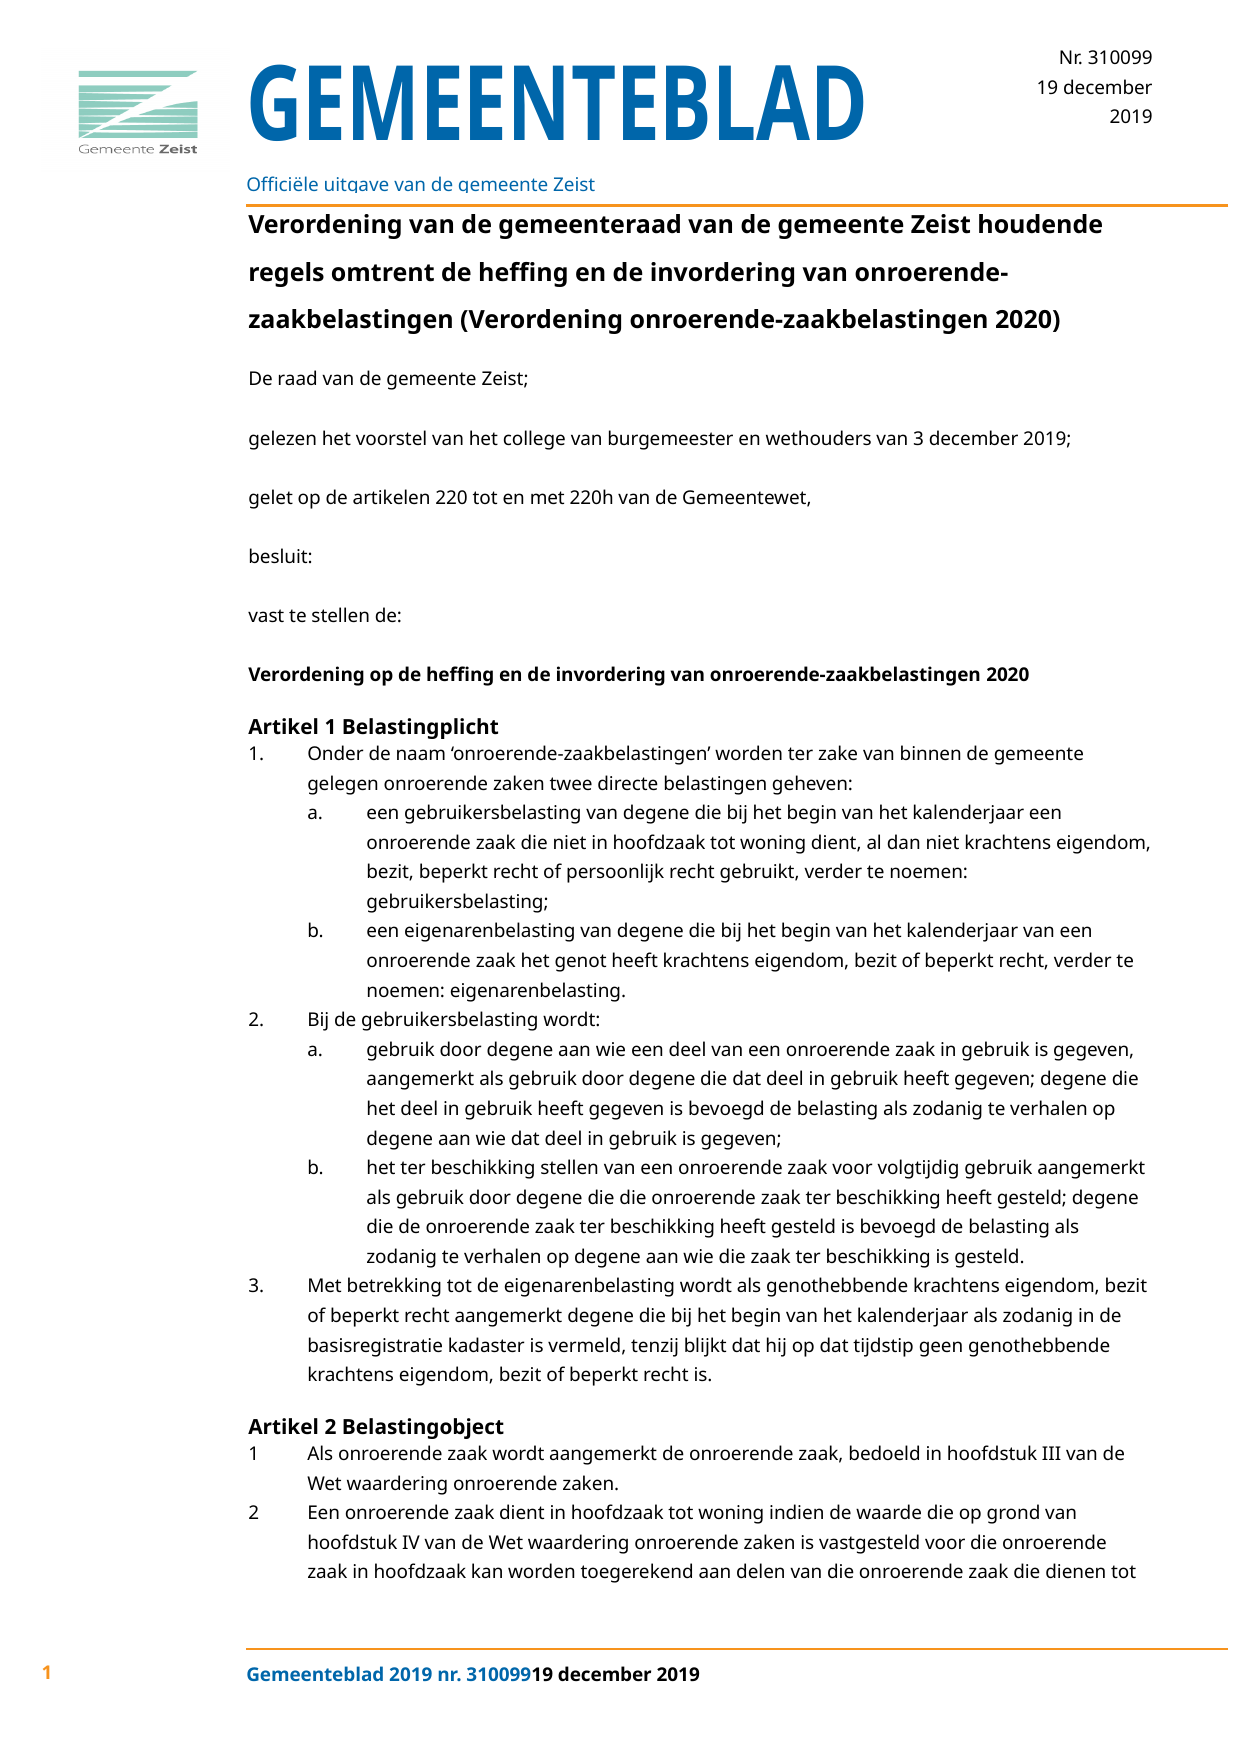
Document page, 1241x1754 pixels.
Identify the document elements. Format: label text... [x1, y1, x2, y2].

list Bij de gebruikersbelasting wordt: [248, 1006, 1152, 1032]
list Als onroerende zaak wordt aangemerkt de onroerende zaak, bedoeld in hoofdstuk III van de Wet waardering onroerende zaken. [248, 1440, 1152, 1496]
list een gebruikersbelasting van degene die bij het begin van het kalenderjaar een onroerende zaak die niet in hoofdzaak tot woning dient, al dan niet krachtens eigendom, bezit, beperkt recht of persoonlijk recht gebruikt, verder te noemen: gebruikersbelasting; [307, 799, 1152, 914]
text Artikel 2 Belastingobject [248, 1412, 1152, 1440]
text Verordening van de gemeenteraad van de gemeente Zeist houdende regels omtrent de heffing en de invordering van onroerende-zaakbelastingen (Verordening onroerende-zaakbelastingen 2020) [248, 207, 1152, 336]
list Een onroerende zaak dient in hoofdzaak tot woning indien de waarde die op grond van hoofdstuk IV van de Wet waardering onroerende zaken is vastgesteld voor die onroerende zaak in hoofdzaak kan worden toegerekend aan delen van die onroerende zaak die dienen tot [248, 1499, 1152, 1584]
text gelet op de artikelen 220 tot en met 220h van de Gemeentewet, [248, 484, 1152, 509]
list het ter beschikking stellen van een onroerende zaak voor volgtijdig gebruik aangemerkt als gebruik door degene die die onroerende zaak ter beschikking heeft gesteld; degene die de onroerende zaak ter beschikking heeft gesteld is bevoegd de belasting als zodanig te verhalen op degene aan wie die zaak ter beschikking is gesteld. [307, 1154, 1152, 1269]
text besluit: [248, 543, 1152, 569]
text De raad van de gemeente Zeist; [248, 366, 1152, 391]
text Artikel 1 Belastingplicht [248, 712, 1152, 740]
list een eigenarenbelasting van degene die bij het begin van het kalenderjaar van een onroerende zaak het genot heeft krachtens eigendom, bezit of beperkt recht, verder te noemen: eigenarenbelasting. [307, 918, 1152, 1003]
list gebruik door degene aan wie een deel van een onroerende zaak in gebruik is gegeven, aangemerkt als gebruik door degene die dat deel in gebruik heeft gegeven; degene die het deel in gebruik heeft gegeven is bevoegd de belasting als zodanig te verhalen op degene aan wie dat deel in gebruik is gegeven; [307, 1036, 1152, 1151]
text vast te stellen de: [248, 602, 1152, 628]
text gelezen het voorstel van het college van burgemeester en wethouders van 3 december 2019; [248, 425, 1152, 450]
picture [41, 47, 231, 172]
text Verordening op de heffing en de invordering van onroerende-zaakbelastingen 2020 [248, 661, 1152, 687]
list Met betrekking tot de eigenarenbelasting wordt als genothebbende krachtens eigendom, bezit of beperkt recht aangemerkt degene die bij het begin van het kalenderjaar als zodanig in de basisregistratie kadaster is vermeld, tenzij blijkt dat hij op dat tijdstip geen genothebbende krachtens eigendom, bezit of beperkt recht is. [248, 1273, 1152, 1387]
list Onder de naam ‘onroerende-zaakbelastingen’ worden ter zake van binnen de gemeente gelegen onroerende zaken twee directe belastingen geheven: [248, 740, 1152, 796]
